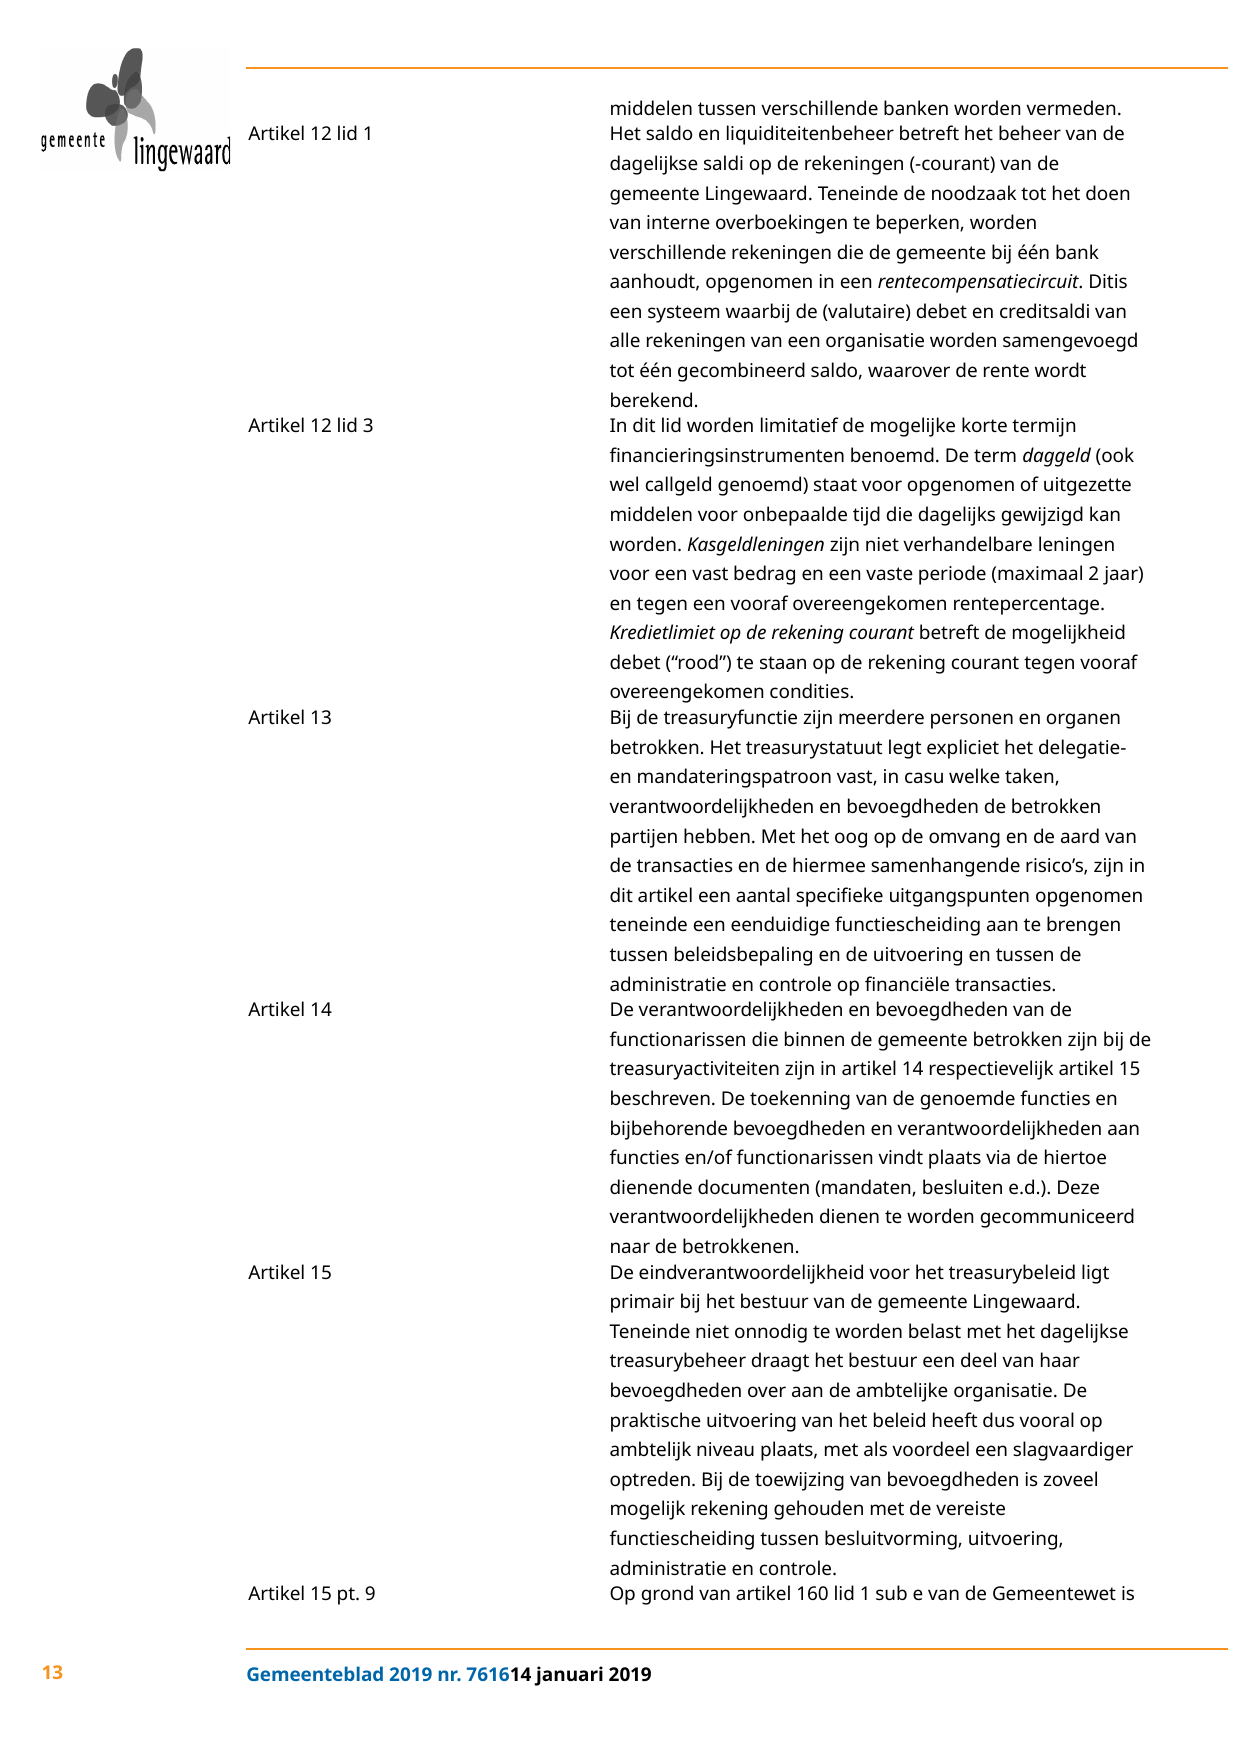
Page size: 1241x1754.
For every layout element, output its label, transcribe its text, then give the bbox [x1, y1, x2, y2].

table_cell Op grond van artikel 160 lid 1 sub e van de Gemeentewet is [609, 1580, 1152, 1606]
table_cell Het saldo en liquiditeitenbeheer betreft het beheer van de dagelijkse saldi op de rekeningen (-courant) van de gemeente Lingewaard. Teneinde de noodzaak tot het doen van interne overboekingen te beperken, worden verschillende rekeningen die de gemeente bij één bank aanhoudt, opgenomen in een rentecompensatiecircuit. Ditis een systeem waarbij de (valutaire) debet en creditsaldi van alle rekeningen van een organisatie worden samengevoegd tot één gecombineerd saldo, waarover de rente wordt berekend. [609, 121, 1152, 412]
table_cell In dit lid worden limitatief de mogelijke korte termijn financieringsinstrumenten benoemd. De term daggeld (ook wel callgeld genoemd) staat voor opgenomen of uitgezette middelen voor onbepaalde tijd die dagelijks gewijzigd kan worden. Kasgeldleningen zijn niet verhandelbare leningen voor een vast bedrag en een vaste periode (maximaal 2 jaar) en tegen een vooraf overeengekomen rentepercentage. Kredietlimiet op de rekening courant betreft de mogelijkheid debet (“rood”) te staan op de rekening courant tegen vooraf overeengekomen condities. [609, 413, 1152, 704]
table_cell middelen tussen verschillende banken worden vermeden. [609, 95, 1152, 121]
table_cell Artikel 13 [248, 705, 609, 996]
picture [41, 47, 231, 172]
table_cell De verantwoordelijkheden en bevoegdheden van de functionarissen die binnen de gemeente betrokken zijn bij de treasuryactiviteiten zijn in artikel 14 respectievelijk artikel 15 beschreven. De toekenning van de genoemde functies en bijbehorende bevoegdheden en verantwoordelijkheden aan functies en/of functionarissen vindt plaats via de hiertoe dienende documenten (mandaten, besluiten e.d.). Deze verantwoordelijkheden dienen te worden gecommuniceerd naar de betrokkenen. [609, 996, 1152, 1259]
table_cell Bij de treasuryfunctie zijn meerdere personen en organen betrokken. Het treasurystatuut legt expliciet het delegatie- en mandateringspatroon vast, in casu welke taken, verantwoordelijkheden en bevoegdheden de betrokken partijen hebben. Met het oog op de omvang en de aard van de transacties en de hiermee samenhangende risico’s, zijn in dit artikel een aantal specifieke uitgangspunten opgenomen teneinde een eenduidige functiescheiding aan te brengen tussen beleidsbepaling en de uitvoering en tussen de administratie en controle op financiële transacties. [609, 705, 1152, 996]
table_cell Artikel 15 [248, 1259, 609, 1580]
table_cell [248, 95, 609, 121]
table_cell Artikel 15 pt. 9 [248, 1580, 609, 1606]
table_cell De eindverantwoordelijkheid voor het treasurybeleid ligt primair bij het bestuur van de gemeente Lingewaard. Teneinde niet onnodig te worden belast met het dagelijkse treasurybeheer draagt het bestuur een deel van haar bevoegdheden over aan de ambtelijke organisatie. De praktische uitvoering van het beleid heeft dus vooral op ambtelijk niveau plaats, met als voordeel een slagvaardiger optreden. Bij de toewijzing van bevoegdheden is zoveel mogelijk rekening gehouden met de vereiste functiescheiding tussen besluitvorming, uitvoering, administratie en controle. [609, 1259, 1152, 1580]
table_cell Artikel 12 lid 3 [248, 413, 609, 704]
table_cell Artikel 14 [248, 996, 609, 1259]
table_cell Artikel 12 lid 1 [248, 121, 609, 412]
